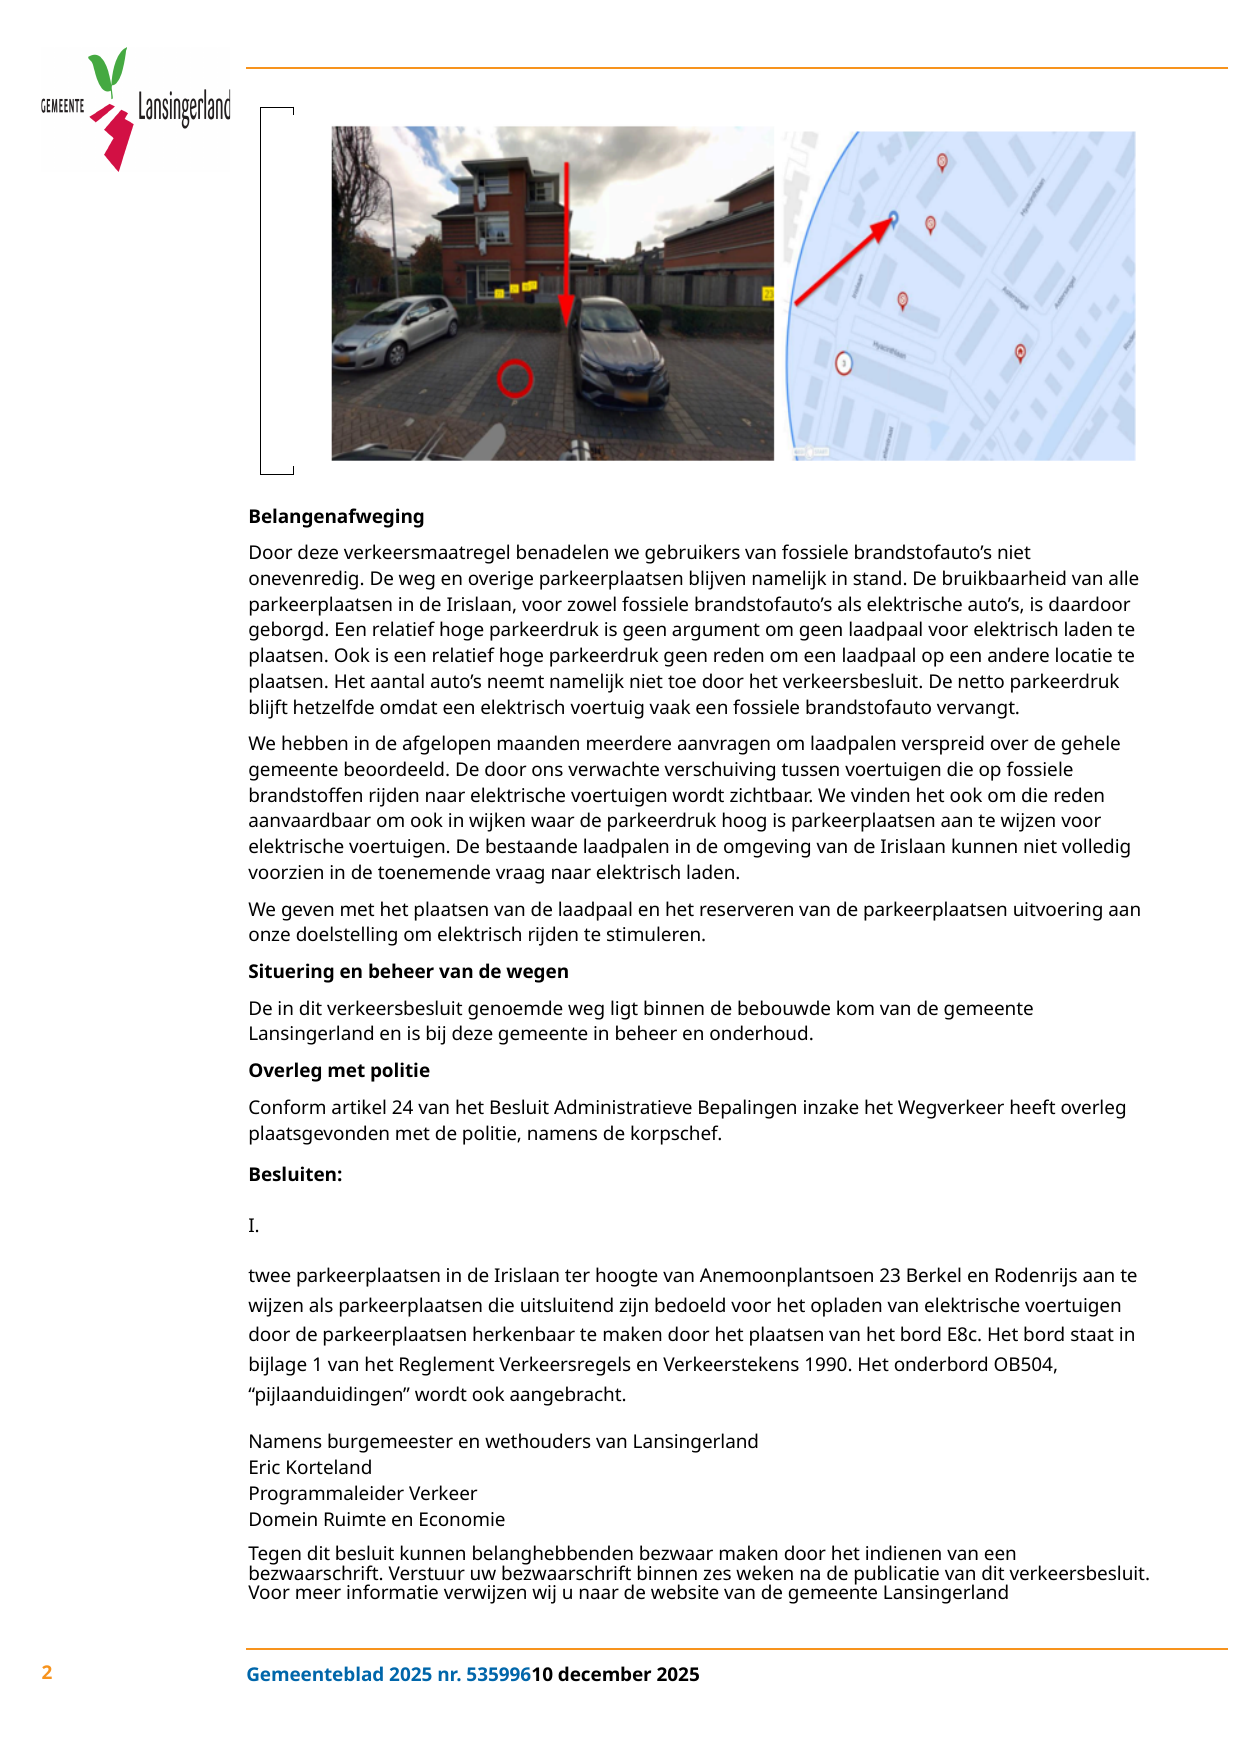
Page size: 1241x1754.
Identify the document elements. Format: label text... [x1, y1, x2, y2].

text De in dit verkeersbesluit genoemde weg ligt binnen de bebouwde kom van de gemeente Lansingerland en is bij deze gemeente in beheer en onderhoud. [248, 995, 1152, 1046]
text Besluiten: [248, 1162, 1152, 1187]
text We hebben in de afgelopen maanden meerdere aanvragen om laadpalen verspreid over de gehele gemeente beoordeeld. De door ons verwachte verschuiving tussen voertuigen die op fossiele brandstoffen rijden naar elektrische voertuigen wordt zichtbaar. We vinden het ook om die reden aanvaardbaar om ook in wijken waar de parkeerdruk hoog is parkeerplaatsen aan te wijzen voor elektrische voertuigen. De bestaande laadpalen in de omgeving van de Irislaan kunnen niet volledig voorzien in de toenemende vraag naar elektrisch laden. [248, 731, 1152, 885]
text Eric Korteland [248, 1454, 1152, 1480]
picture [268, 115, 1173, 466]
text Tegen dit besluit kunnen belanghebbenden bezwaar maken door het indienen van een bezwaarschrift. Verstuur uw bezwaarschrift binnen zes weken na de publicatie van dit verkeersbesluit. Voor meer informatie verwijzen wij u naar de website van de gemeente Lansingerland [248, 1545, 1152, 1603]
text Situering en beheer van de wegen [248, 958, 1152, 984]
text Conform artikel 24 van het Besluit Administratieve Bepalingen inzake het Wegverkeer heeft overleg plaatsgevonden met de politie, namens de korpschef. [248, 1094, 1152, 1145]
text Programmaleider Verkeer [248, 1480, 1152, 1506]
picture [41, 47, 231, 172]
text Domein Ruimte en Economie [248, 1506, 1152, 1532]
text Namens burgemeester en wethouders van Lansingerland [248, 1429, 1152, 1454]
text We geven met het plaatsen van de laadpaal en het reserveren van de parkeerplaatsen uitvoering aan onze doelstelling om elektrisch rijden te stimuleren. [248, 896, 1152, 947]
text Belangenafweging [248, 503, 1152, 528]
text Door deze verkeersmaatregel benadelen we gebruikers van fossiele brandstofauto’s niet onevenredig. De weg en overige parkeerplaatsen blijven namelijk in stand. De bruikbaarheid van alle parkeerplaatsen in de Irislaan, voor zowel fossiele brandstofauto’s als elektrische auto’s, is daardoor geborgd. Een relatief hoge parkeerdruk is geen argument om geen laadpaal voor elektrisch laden te plaatsen. Ook is een relatief hoge parkeerdruk geen reden om een laadpaal op een andere locatie te plaatsen. Het aantal auto’s neemt namelijk niet toe door het verkeersbesluit. De netto parkeerdruk blijft hetzelfde omdat een elektrisch voertuig vaak een fossiele brandstofauto vervangt. [248, 539, 1152, 719]
text twee parkeerplaatsen in de Irislaan ter hoogte van Anemoonplantsoen 23 Berkel en Rodenrijs aan te wijzen als parkeerplaatsen die uitsluitend zijn bedoeld voor het opladen van elektrische voertuigen door de parkeerplaatsen herkenbaar te maken door het plaatsen van het bord E8c. Het bord staat in bijlage 1 van het Reglement Verkeersregels en Verkeerstekens 1990. Het onderbord OB504, “pijlaanduidingen” wordt ook aangebracht. [248, 1262, 1152, 1407]
text Overleg met politie [248, 1057, 1152, 1083]
text I. [248, 1212, 1152, 1238]
